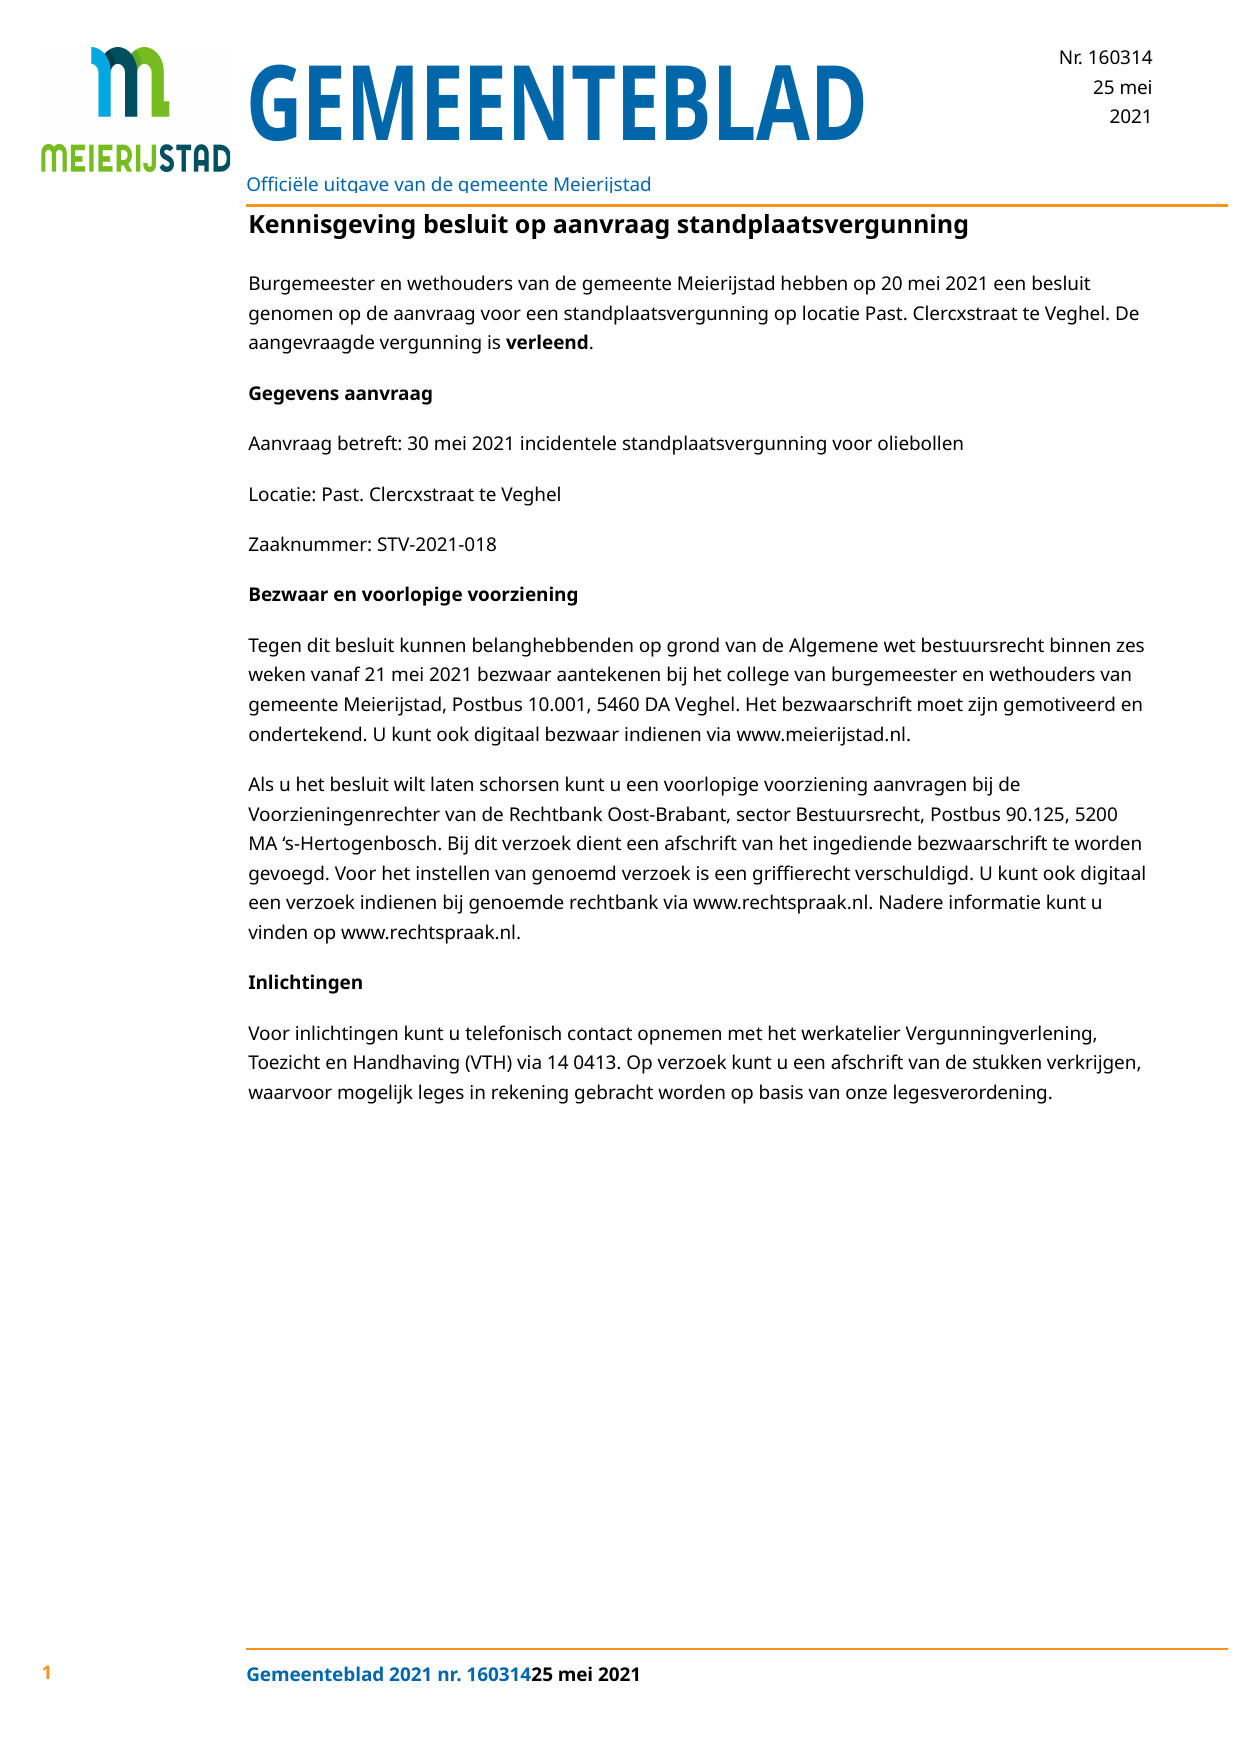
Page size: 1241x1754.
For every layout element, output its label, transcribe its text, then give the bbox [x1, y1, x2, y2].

text Burgemeester en wethouders van de gemeente Meierijstad hebben op 20 mei 2021 een besluit genomen op de aanvraag voor een standplaatsvergunning op locatie Past. Clercxstraat te Veghel. De aangevraagde vergunning is verleend. [248, 270, 1152, 355]
picture [41, 47, 231, 172]
text Als u het besluit wilt laten schorsen kunt u een voorlopige voorziening aanvragen bij de Voorzieningenrechter van de Rechtbank Oost-Brabant, sector Bestuursrecht, Postbus 90.125, 5200 MA ‘s-Hertogenbosch. Bij dit verzoek dient een afschrift van het ingediende bezwaarschrift te worden gevoegd. Voor het instellen van genoemd verzoek is een griffierecht verschuldigd. U kunt ook digitaal een verzoek indienen bij genoemde rechtbank via www.rechtspraak.nl. Nadere informatie kunt u vinden op www.rechtspraak.nl. [248, 771, 1152, 945]
text Voor inlichtingen kunt u telefonisch contact opnemen met het werkatelier Vergunningverlening, Toezicht en Handhaving (VTH) via 14 0413. Op verzoek kunt u een afschrift van de stukken verkrijgen, waarvoor mogelijk leges in rekening gebracht worden op basis van onze legesverordening. [248, 1020, 1152, 1105]
text Inlichtingen [248, 969, 1152, 995]
text Kennisgeving besluit op aanvraag standplaatsvergunning [248, 207, 1152, 241]
text Tegen dit besluit kunnen belanghebbenden op grond van de Algemene wet bestuursrecht binnen zes weken vanaf 21 mei 2021 bezwaar aantekenen bij het college van burgemeester en wethouders van gemeente Meierijstad, Postbus 10.001, 5460 DA Veghel. Het bezwaarschrift moet zijn gemotiveerd en ondertekend. U kunt ook digitaal bezwaar indienen via www.meierijstad.nl. [248, 632, 1152, 746]
text Locatie: Past. Clercxstraat te Veghel [248, 481, 1152, 506]
text Gegevens aanvraag [248, 380, 1152, 406]
text Zaaknummer: STV-2021-018 [248, 531, 1152, 557]
text Aanvraag betreft: 30 mei 2021 incidentele standplaatsvergunning voor oliebollen [248, 430, 1152, 456]
text Bezwaar en voorlopige voorziening [248, 582, 1152, 607]
